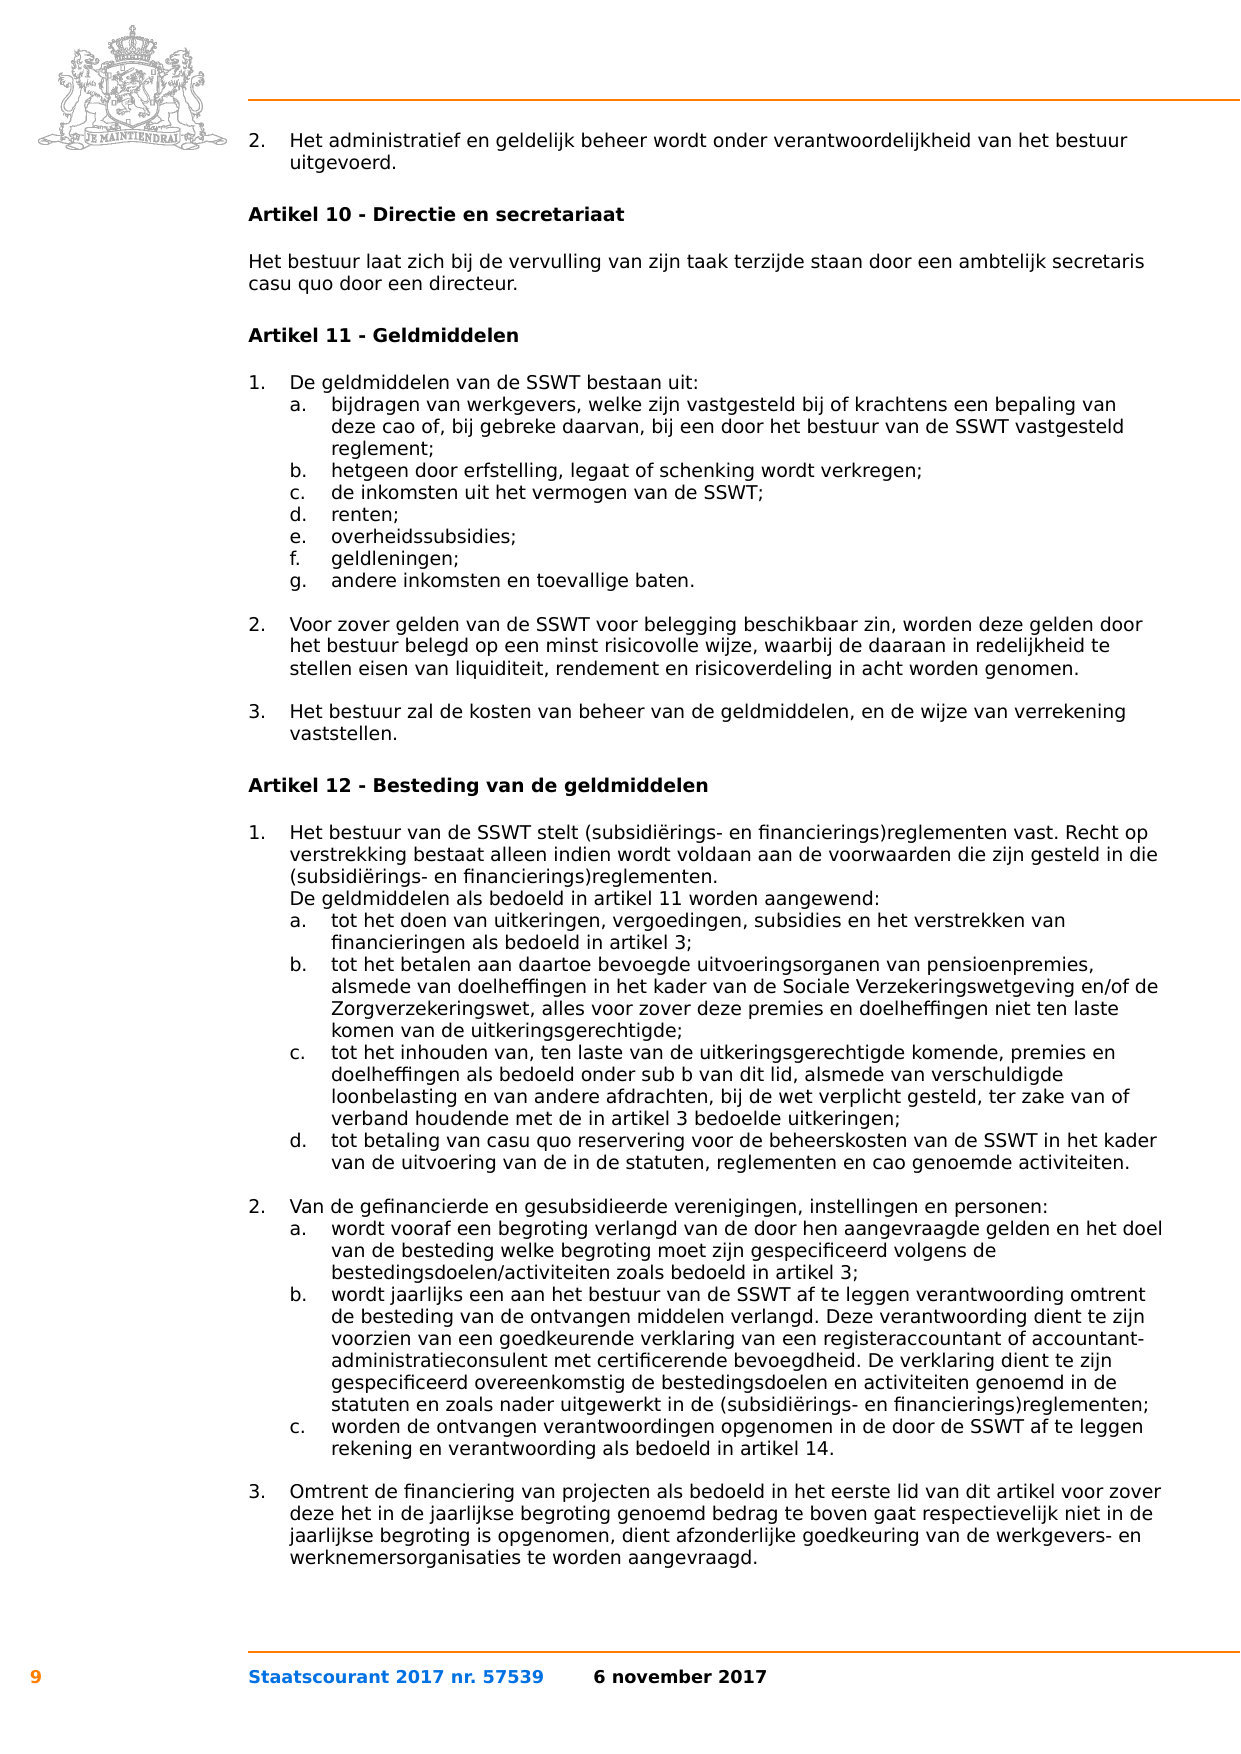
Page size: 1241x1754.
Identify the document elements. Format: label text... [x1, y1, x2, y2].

text b. wordt jaarlijks een aan het bestuur van de SSWT af te leggen verantwoording omtrent de besteding van de ontvangen middelen verlangd. Deze verantwoording dient te zijn voorzien van een goedkeurende verklaring van een registeraccountant of accountant-administratieconsulent met certificerende bevoegdheid. De verklaring dient te zijn gespecificeerd overeenkomstig de bestedingsdoelen en activiteiten genoemd in de statuten en zoals nader uitgewerkt in de (subsidiërings- en financierings)reglementen; [289, 1284, 1163, 1416]
text 3. Het bestuur zal de kosten van beheer van de geldmiddelen, en de wijze van verrekening vaststellen. [248, 701, 1163, 745]
text 3. Omtrent de financiering van projecten als bedoeld in het eerste lid van dit artikel voor zover deze het in de jaarlijkse begroting genoemd bedrag te boven gaat respectievelijk niet in de jaarlijkse begroting is opgenomen, dient afzonderlijke goedkeuring van de werkgevers- en werknemersorganisaties te worden aangevraagd. [248, 1481, 1163, 1569]
text a. bijdragen van werkgevers, welke zijn vastgesteld bij of krachtens een bepaling van deze cao of, bij gebreke daarvan, bij een door het bestuur van de SSWT vastgesteld reglement; [289, 394, 1163, 460]
text 2. Voor zover gelden van de SSWT voor belegging beschikbaar zin, worden deze gelden door het bestuur belegd op een minst risicovolle wijze, waarbij de daaraan in redelijkheid te stellen eisen van liquiditeit, rendement en risicoverdeling in acht worden genomen. [248, 613, 1163, 679]
text 2. Het administratief en geldelijk beheer wordt onder verantwoordelijkheid van het bestuur uitgevoerd. [248, 130, 1163, 174]
text b. hetgeen door erfstelling, legaat of schenking wordt verkregen; [289, 460, 1163, 482]
text 1. Het bestuur van de SSWT stelt (subsidiërings- en financierings)reglementen vast. Recht op verstrekking bestaat alleen indien wordt voldaan aan de voorwaarden die zijn gesteld in die (subsidiërings- en financierings)reglementen. [248, 822, 1163, 888]
text c. de inkomsten uit het vermogen van de SSWT; [289, 482, 1163, 504]
subtitle Artikel 10 - Directie en secretariaat [248, 204, 1163, 226]
text b. tot het betalen aan daartoe bevoegde uitvoeringsorganen van pensioenpremies, alsmede van doelheffingen in het kader van de Sociale Verzekeringswetgeving en/of de Zorgverzekeringswet, alles voor zover deze premies en doelheffingen niet ten laste komen van de uitkeringsgerechtigde; [289, 954, 1163, 1042]
text De geldmiddelen als bedoeld in artikel 11 worden aangewend: [289, 888, 1163, 910]
subtitle Artikel 11 - Geldmiddelen [248, 325, 1163, 347]
text a. wordt vooraf een begroting verlangd van de door hen aangevraagde gelden en het doel van de besteding welke begroting moet zijn gespecificeerd volgens de bestedingsdoelen/activiteiten zoals bedoeld in artikel 3; [289, 1218, 1163, 1284]
text c. worden de ontvangen verantwoordingen opgenomen in de door de SSWT af te leggen rekening en verantwoording als bedoeld in artikel 14. [289, 1416, 1163, 1459]
text f. geldleningen; [289, 548, 1163, 569]
text d. renten; [289, 504, 1163, 526]
text 2. Van de gefinancierde en gesubsidieerde verenigingen, instellingen en personen: [248, 1196, 1163, 1218]
text 1. De geldmiddelen van de SSWT bestaan uit: [248, 372, 1163, 394]
text a. tot het doen van uitkeringen, vergoedingen, subsidies en het verstrekken van financieringen als bedoeld in artikel 3; [289, 910, 1163, 954]
text g. andere inkomsten en toevallige baten. [289, 569, 1163, 592]
subtitle Artikel 12 - Besteding van de geldmiddelen [248, 775, 1163, 797]
text c. tot het inhouden van, ten laste van de uitkeringsgerechtigde komende, premies en doelheffingen als bedoeld onder sub b van dit lid, alsmede van verschuldigde loonbelasting en van andere afdrachten, bij de wet verplicht gesteld, ter zake van of verband houdende met de in artikel 3 bedoelde uitkeringen; [289, 1042, 1163, 1130]
text e. overheidssubsidies; [289, 526, 1163, 548]
text Het bestuur laat zich bij de vervulling van zijn taak terzijde staan door een ambtelijk secretaris casu quo door een directeur. [248, 251, 1163, 295]
picture [38, 25, 227, 150]
text d. tot betaling van casu quo reservering voor de beheerskosten van de SSWT in het kader van de uitvoering van de in de statuten, reglementen en cao genoemde activiteiten. [289, 1130, 1163, 1174]
